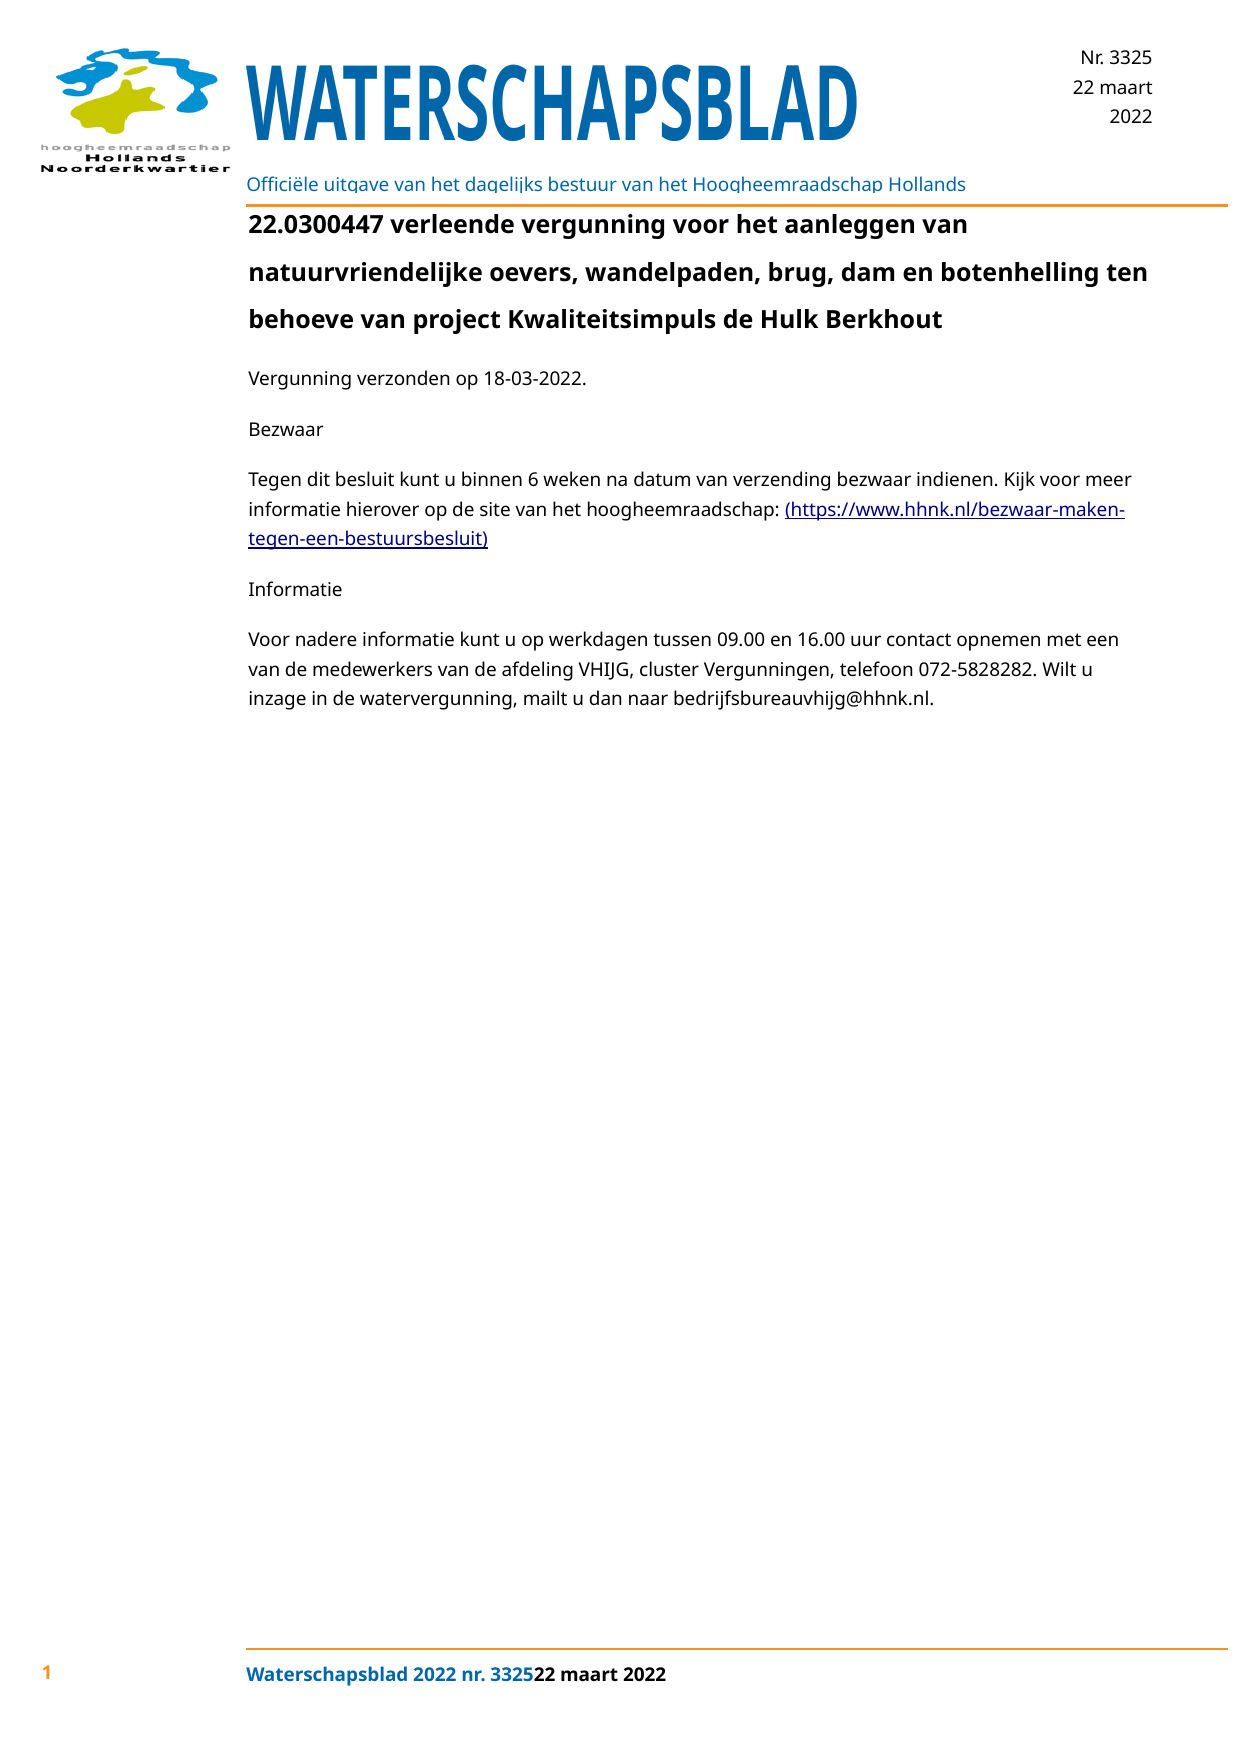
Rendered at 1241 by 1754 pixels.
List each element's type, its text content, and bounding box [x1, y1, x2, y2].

text Vergunning verzonden op 18-03-2022. [248, 366, 1152, 391]
text 22.0300447 verleende vergunning voor het aanleggen van natuurvriendelijke oevers, wandelpaden, brug, dam en botenhelling ten behoeve van project Kwaliteitsimpuls de Hulk Berkhout [248, 207, 1152, 336]
text Bezwaar [248, 416, 1152, 442]
text Voor nadere informatie kunt u op werkdagen tussen 09.00 en 16.00 uur contact opnemen met een van de medewerkers van de afdeling VHIJG, cluster Vergunningen, telefoon 072-5828282. Wilt u inzage in de watervergunning, mailt u dan naar bedrijfsbureauvhijg@hhnk.nl. [248, 626, 1152, 711]
picture [41, 47, 231, 172]
text Tegen dit besluit kunt u binnen 6 weken na datum van verzending bezwaar indienen. Kijk voor meer informatie hierover op de site van het hoogheemraadschap: (https://www.hhnk.nl/bezwaar-maken-tegen-een-bestuursbesluit) [248, 466, 1152, 551]
text Informatie [248, 576, 1152, 602]
